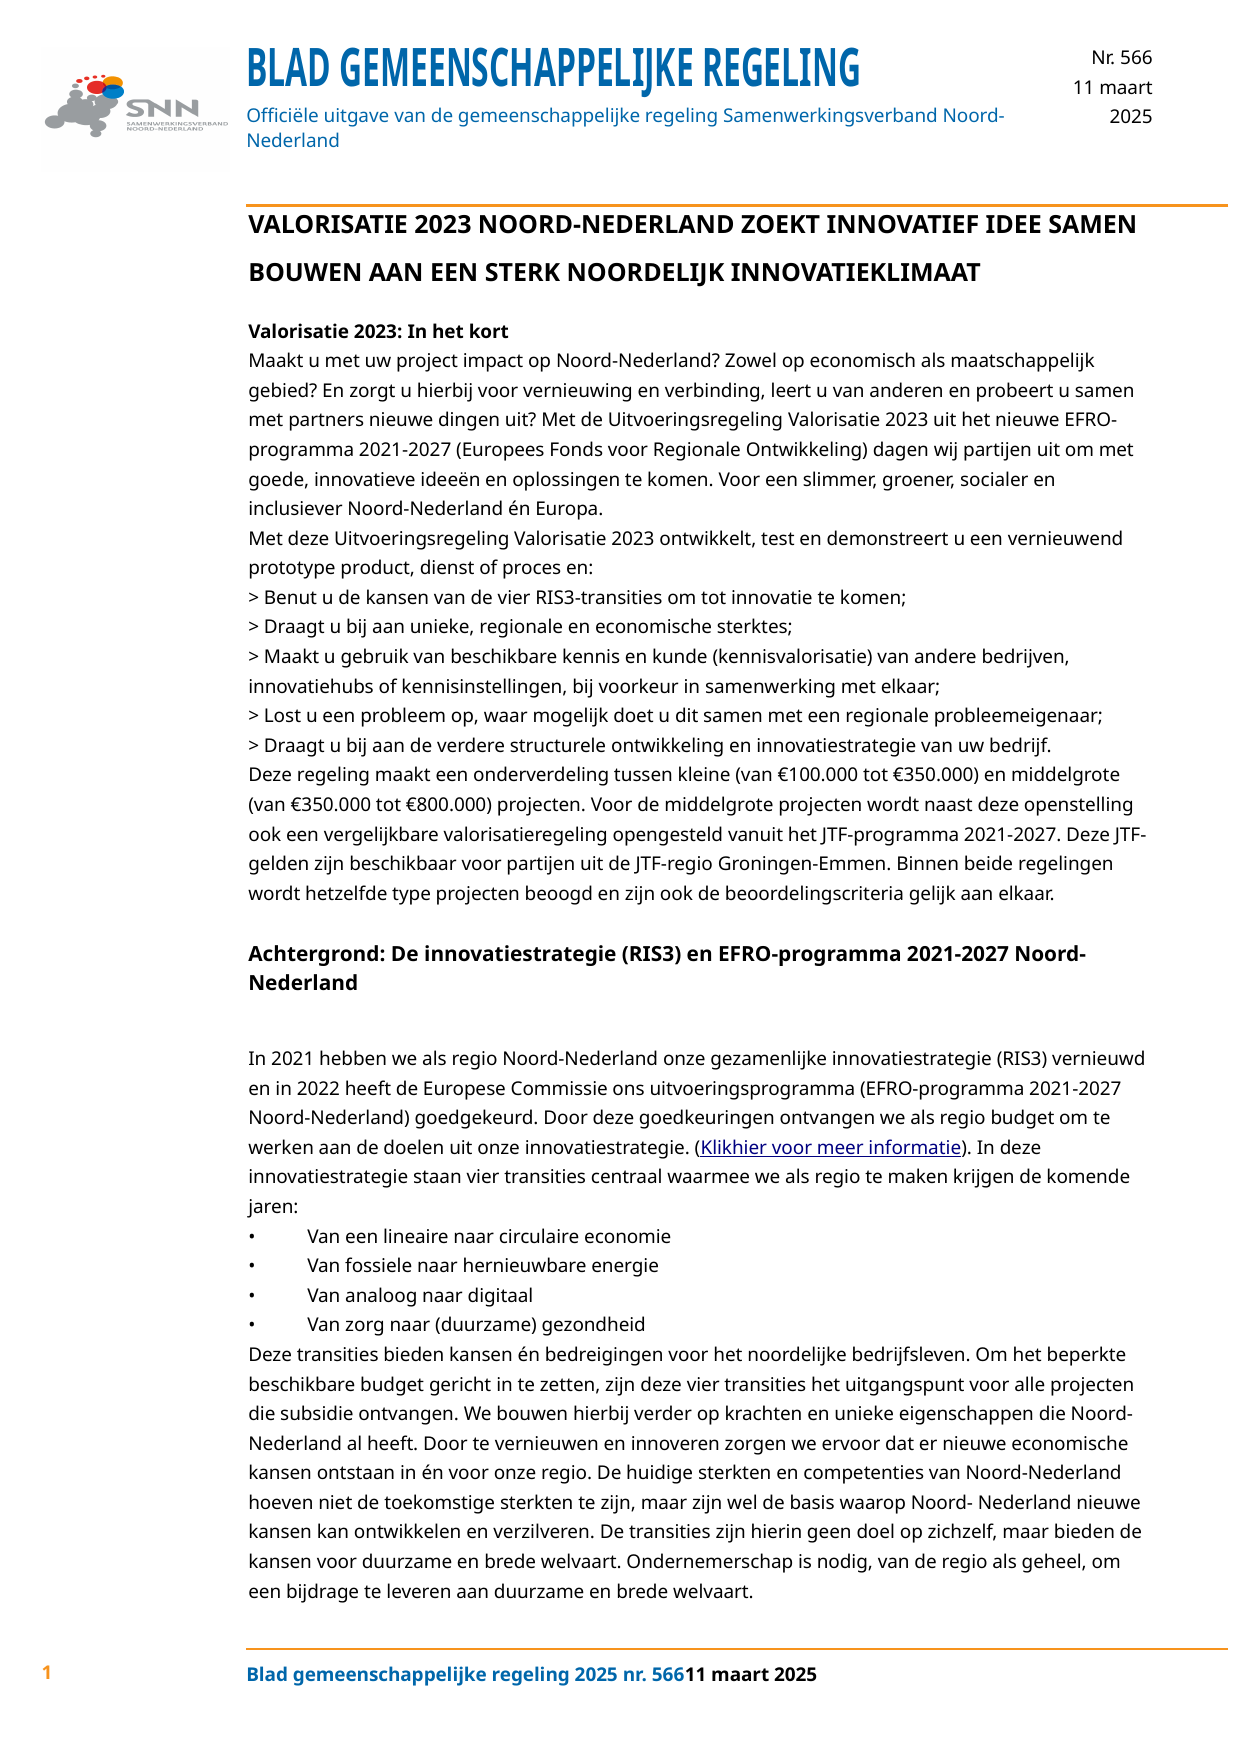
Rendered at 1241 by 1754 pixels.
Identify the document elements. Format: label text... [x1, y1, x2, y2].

text Maakt u met uw project impact op Noord-Nederland? Zowel op economisch als maatschappelijk gebied? En zorgt u hierbij voor vernieuwing en verbinding, leert u van anderen en probeert u samen met partners nieuwe dingen uit? Met de Uitvoeringsregeling Valorisatie 2023 uit het nieuwe EFRO-programma 2021-2027 (Europees Fonds voor Regionale Ontwikkeling) dagen wij partijen uit om met goede, innovatieve ideeën en oplossingen te komen. Voor een slimmer, groener, socialer en inclusiever Noord-Nederland én Europa. [248, 347, 1152, 521]
text > Maakt u gebruik van beschikbare kennis en kunde (kennisvalorisatie) van andere bedrijven, innovatiehubs of kennisinstellingen, bij voorkeur in samenwerking met elkaar; [248, 643, 1152, 699]
text Valorisatie 2023: In het kort [248, 318, 1152, 344]
text Met deze Uitvoeringsregeling Valorisatie 2023 ontwikkelt, test en demonstreert u een vernieuwend prototype product, dienst of proces en: [248, 525, 1152, 580]
text In 2021 hebben we als regio Noord-Nederland onze gezamenlijke innovatiestrategie (RIS3) vernieuwd en in 2022 heeft de Europese Commissie ons uitvoeringsprogramma (EFRO-programma 2021-2027 Noord-Nederland) goedgekeurd. Door deze goedkeuringen ontvangen we als regio budget om te werken aan de doelen uit onze innovatiestrategie. (Klikhier voor meer informatie). In deze innovatiestrategie staan vier transities centraal waarmee we als regio te maken krijgen de komende jaren: [248, 1045, 1152, 1219]
list Van een lineaire naar circulaire economie [248, 1223, 1152, 1248]
text > Draagt u bij aan unieke, regionale en economische sterktes; [248, 614, 1152, 639]
text > Draagt u bij aan de verdere structurele ontwikkeling en innovatiestrategie van uw bedrijf. [248, 732, 1152, 758]
text Deze transities bieden kansen én bedreigingen voor het noordelijke bedrijfsleven. Om het beperkte beschikbare budget gericht in te zetten, zijn deze vier transities het uitgangspunt voor alle projecten die subsidie ontvangen. We bouwen hierbij verder op krachten en unieke eigenschappen die Noord-Nederland al heeft. Door te vernieuwen en innoveren zorgen we ervoor dat er nieuwe economische kansen ontstaan in én voor onze regio. De huidige sterkten en competenties van Noord-Nederland hoeven niet de toekomstige sterkten te zijn, maar zijn wel de basis waarop Noord- Nederland nieuwe kansen kan ontwikkelen en verzilveren. De transities zijn hierin geen doel op zichzelf, maar bieden de kansen voor duurzame en brede welvaart. Ondernemerschap is nodig, van de regio als geheel, om een bijdrage te leveren aan duurzame en brede welvaart. [248, 1341, 1152, 1603]
list Van analoog naar digitaal [248, 1282, 1152, 1308]
list Van fossiele naar hernieuwbare energie [248, 1252, 1152, 1278]
text Achtergrond: De innovatiestrategie (RIS3) en EFRO-programma 2021-2027 Noord-Nederland [248, 939, 1152, 996]
text > Benut u de kansen van de vier RIS3-transities om tot innovatie te komen; [248, 584, 1152, 610]
list Van zorg naar (duurzame) gezondheid [248, 1312, 1152, 1337]
picture [41, 47, 231, 172]
text > Lost u een probleem op, waar mogelijk doet u dit samen met een regionale probleemeigenaar; [248, 702, 1152, 728]
text VALORISATIE 2023 NOORD-NEDERLAND ZOEKT INNOVATIEF IDEE SAMEN BOUWEN AAN EEN STERK NOORDELIJK INNOVATIEKLIMAAT [248, 207, 1152, 288]
text Deze regeling maakt een onderverdeling tussen kleine (van €100.000 tot €350.000) en middelgrote (van €350.000 tot €800.000) projecten. Voor de middelgrote projecten wordt naast deze openstelling ook een vergelijkbare valorisatieregeling opengesteld vanuit het JTF-programma 2021-2027. Deze JTF-gelden zijn beschikbaar voor partijen uit de JTF-regio Groningen-Emmen. Binnen beide regelingen wordt hetzelfde type projecten beoogd en zijn ook de beoordelingscriteria gelijk aan elkaar. [248, 762, 1152, 906]
